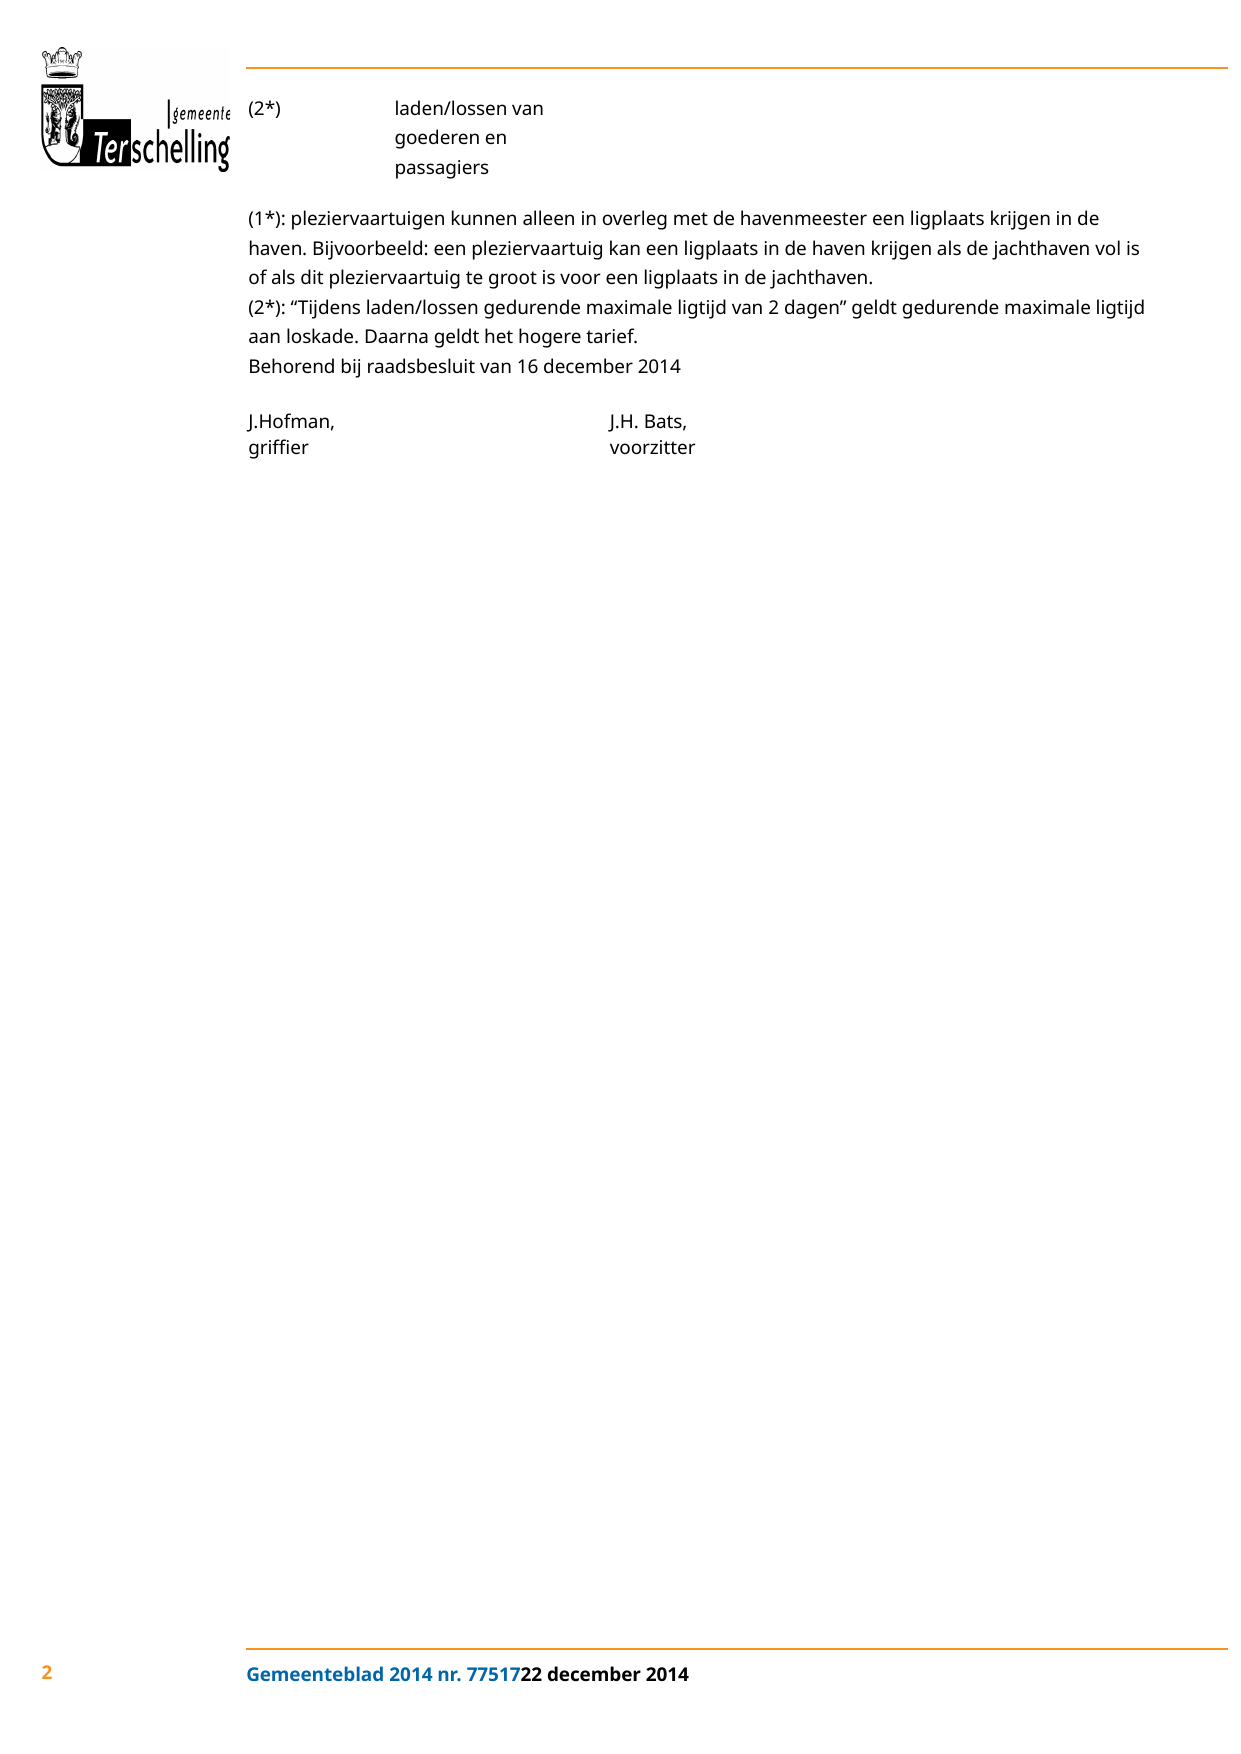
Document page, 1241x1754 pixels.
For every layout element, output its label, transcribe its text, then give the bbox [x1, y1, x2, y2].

table_cell griffier [248, 434, 609, 460]
table_cell (2*) [248, 95, 394, 180]
table_header J.H. Bats, [610, 409, 1152, 434]
picture [41, 47, 231, 172]
text (2*): “Tijdens laden/lossen gedurende maximale ligtijd van 2 dagen” geldt gedurende maximale ligtijd aan loskade. Daarna geldt het hogere tarief. [248, 294, 1152, 349]
table_cell [566, 95, 712, 180]
table_cell [1005, 95, 1152, 180]
table_header J.Hofman, [248, 409, 609, 434]
table_cell [248, 460, 609, 486]
table_cell [610, 460, 1152, 486]
table_cell voorzitter [610, 434, 1152, 460]
table_cell [859, 95, 1005, 180]
table_cell laden/lossen van goederen en passagiers [394, 95, 566, 180]
text Behorend bij raadsbesluit van 16 december 2014 [248, 353, 1152, 379]
text (1*): pleziervaartuigen kunnen alleen in overleg met de havenmeester een ligplaats krijgen in de haven. Bijvoorbeeld: een pleziervaartuig kan een ligplaats in de haven krijgen als de jachthaven vol is of als dit pleziervaartuig te groot is voor een ligplaats in de jachthaven. [248, 205, 1152, 290]
table_cell [713, 95, 859, 180]
